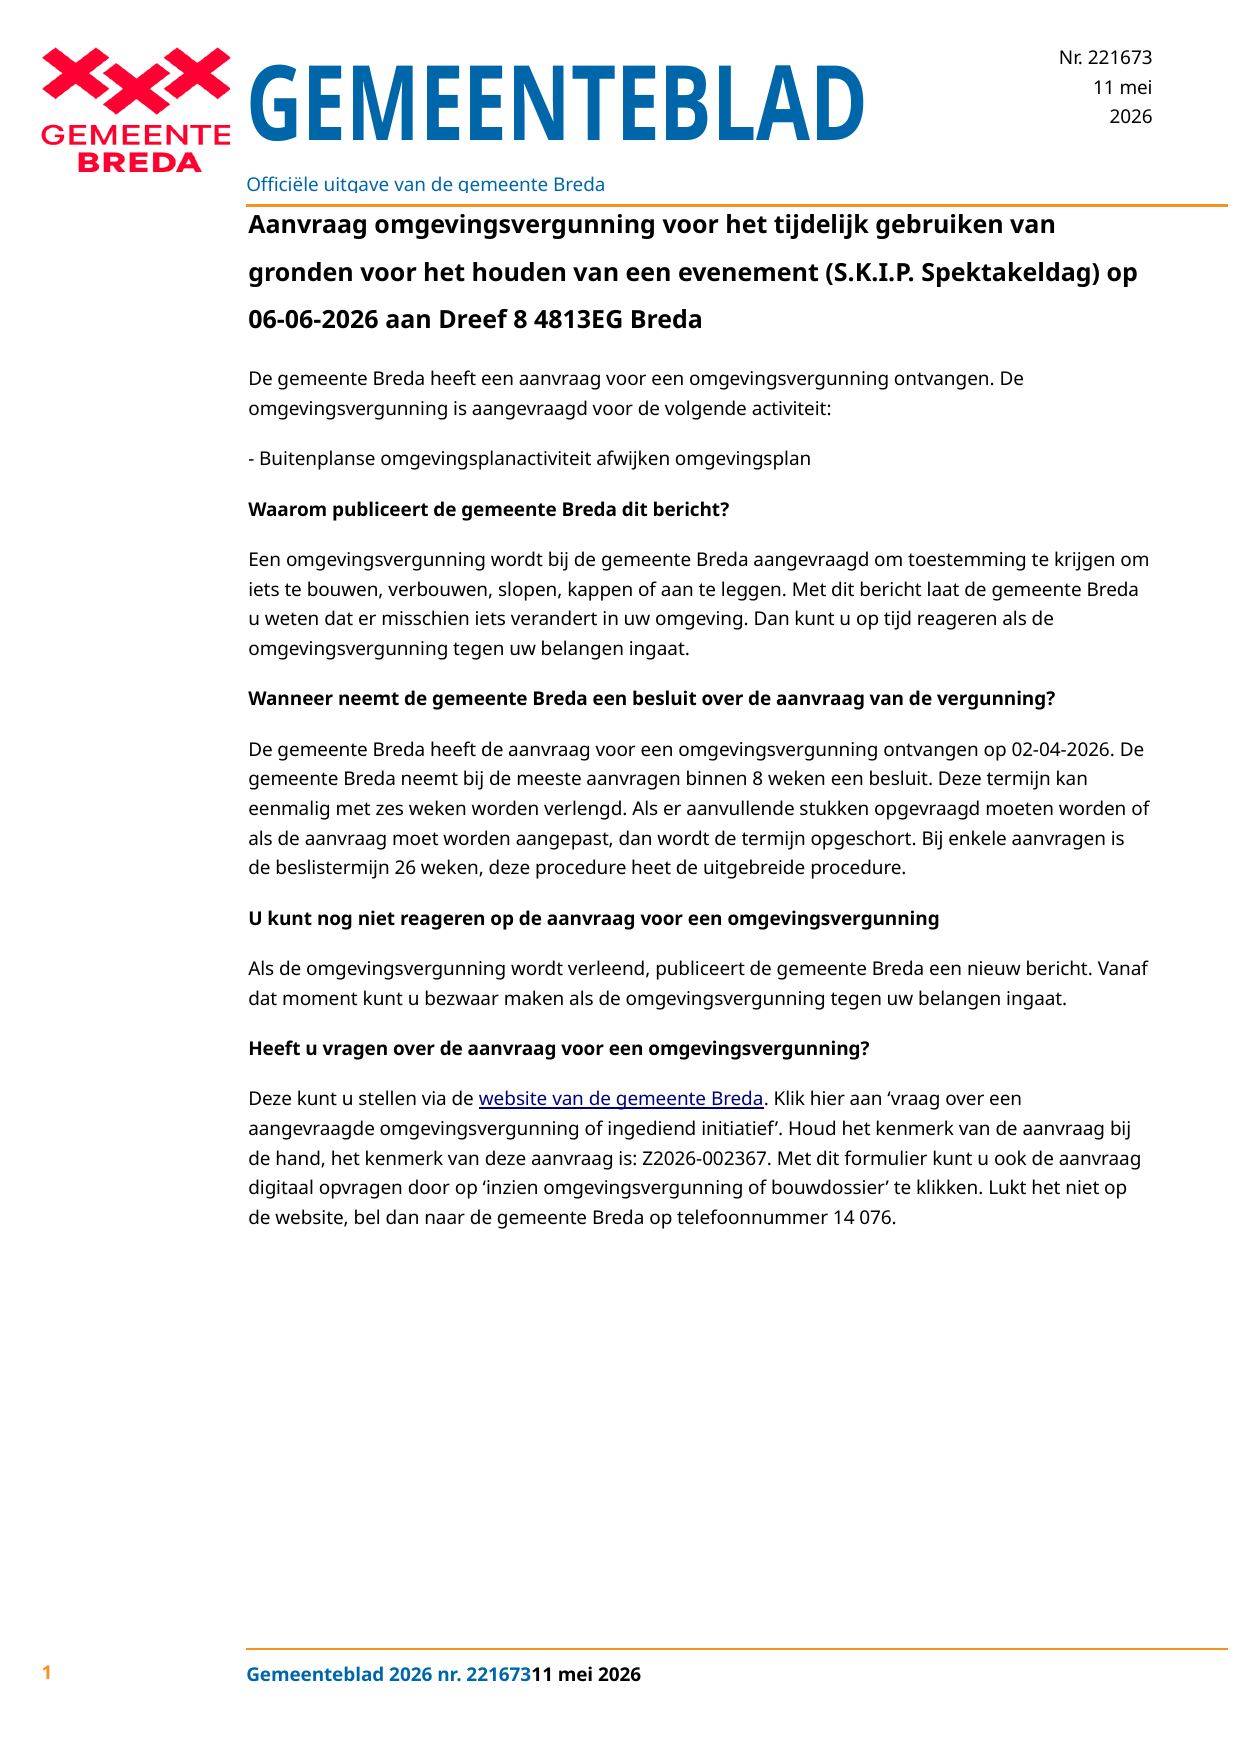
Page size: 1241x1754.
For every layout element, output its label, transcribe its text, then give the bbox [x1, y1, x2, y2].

text Waarom publiceert de gemeente Breda dit bericht? [248, 496, 1152, 522]
picture [41, 47, 231, 172]
text Heeft u vragen over de aanvraag voor een omgevingsvergunning? [248, 1035, 1152, 1061]
text De gemeente Breda heeft een aanvraag voor een omgevingsvergunning ontvangen. De omgevingsvergunning is aangevraagd voor de volgende activiteit: [248, 366, 1152, 421]
text De gemeente Breda heeft de aanvraag voor een omgevingsvergunning ontvangen op 02-04-2026. De gemeente Breda neemt bij de meeste aanvragen binnen 8 weken een besluit. Deze termijn kan eenmalig met zes weken worden verlengd. Als er aanvullende stukken opgevraagd moeten worden of als de aanvraag moet worden aangepast, dan wordt de termijn opgeschort. Bij enkele aanvragen is de beslistermijn 26 weken, deze procedure heet de uitgebreide procedure. [248, 736, 1152, 880]
text Deze kunt u stellen via de website van de gemeente Breda. Klik hier aan ‘vraag over een aangevraagde omgevingsvergunning of ingediend initiatief’. Houd het kenmerk van de aanvraag bij de hand, het kenmerk van deze aanvraag is: Z2026-002367. Met dit formulier kunt u ook de aanvraag digitaal opvragen door op ‘inzien omgevingsvergunning of bouwdossier’ te klikken. Lukt het niet op de website, bel dan naar de gemeente Breda op telefoonnummer 14 076. [248, 1086, 1152, 1229]
text U kunt nog niet reageren op de aanvraag voor een omgevingsvergunning [248, 905, 1152, 930]
text Een omgevingsvergunning wordt bij de gemeente Breda aangevraagd om toestemming te krijgen om iets te bouwen, verbouwen, slopen, kappen of aan te leggen. Met dit bericht laat de gemeente Breda u weten dat er misschien iets verandert in uw omgeving. Dan kunt u op tijd reageren als de omgevingsvergunning tegen uw belangen ingaat. [248, 546, 1152, 661]
text Als de omgevingsvergunning wordt verleend, publiceert de gemeente Breda een nieuw bericht. Vanaf dat moment kunt u bezwaar maken als de omgevingsvergunning tegen uw belangen ingaat. [248, 955, 1152, 1010]
text Wanneer neemt de gemeente Breda een besluit over de aanvraag van de vergunning? [248, 686, 1152, 711]
text Aanvraag omgevingsvergunning voor het tijdelijk gebruiken van gronden voor het houden van een evenement (S.K.I.P. Spektakeldag) op 06-06-2026 aan Dreef 8 4813EG Breda [248, 207, 1152, 336]
text - Buitenplanse omgevingsplanactiviteit afwijken omgevingsplan [248, 446, 1152, 471]
